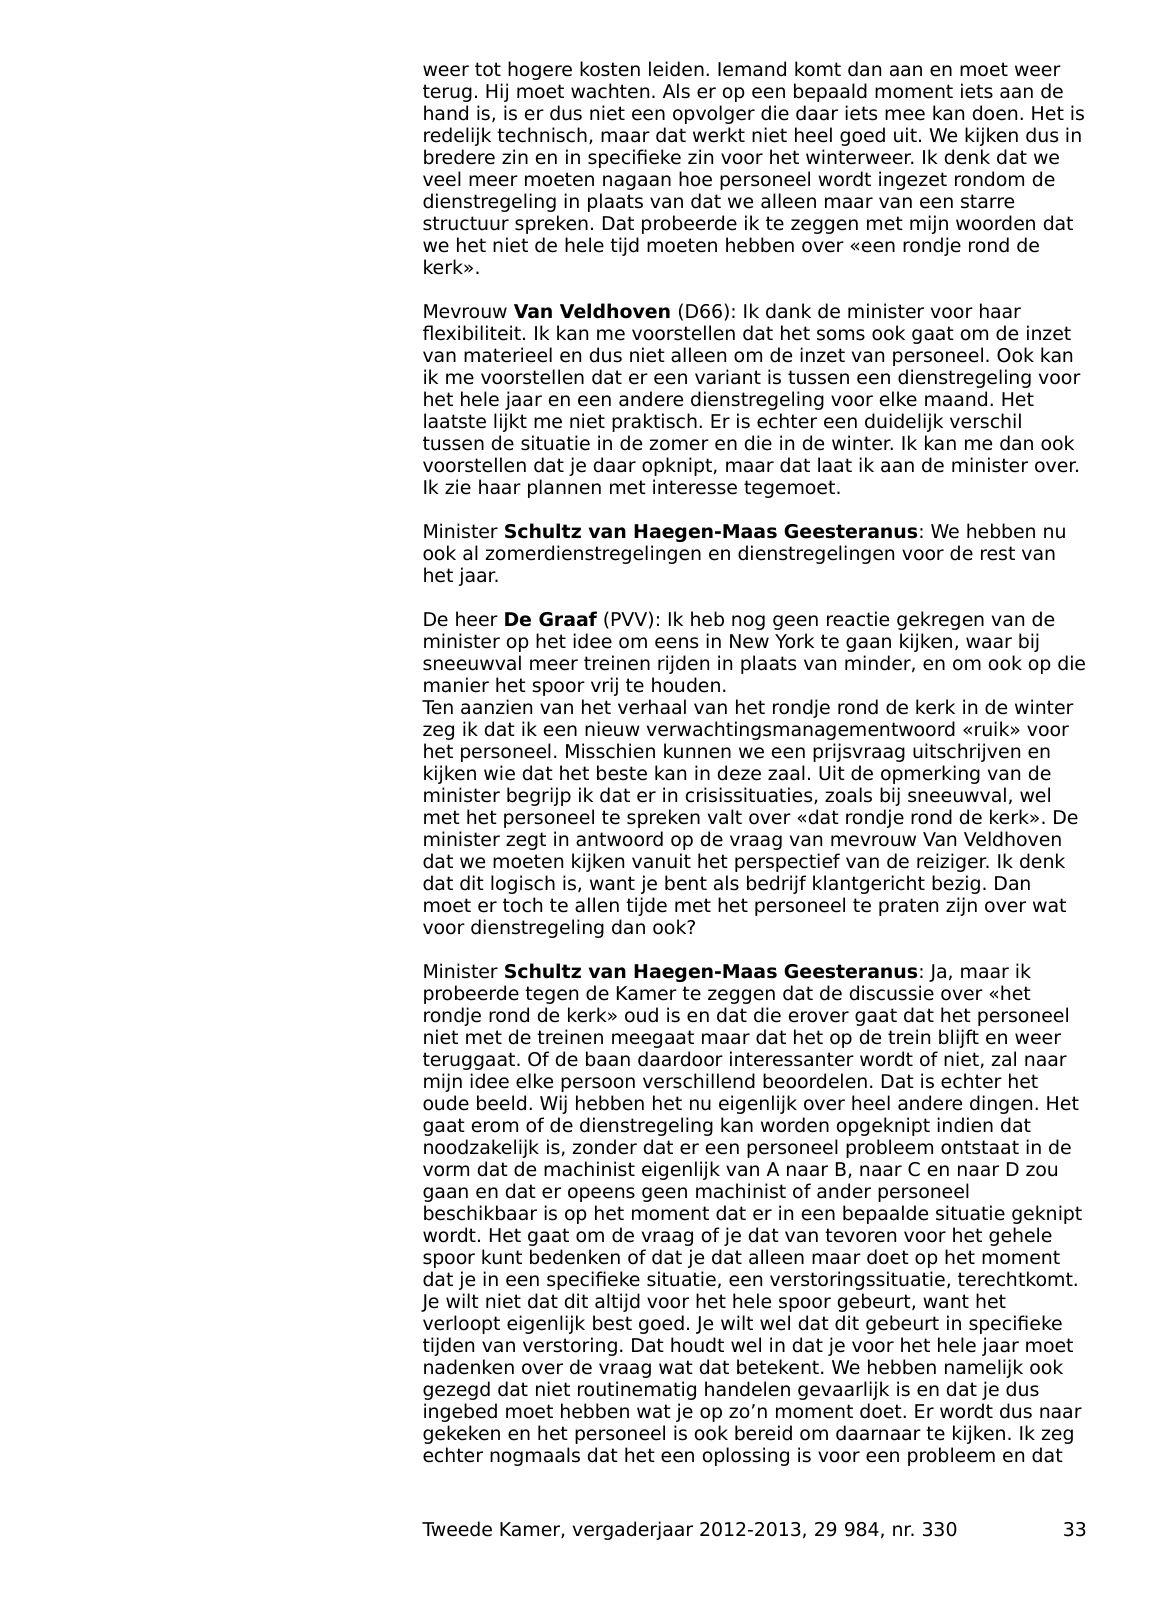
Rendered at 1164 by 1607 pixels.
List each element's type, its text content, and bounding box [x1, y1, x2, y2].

text weer tot hogere kosten leiden. Iemand komt dan aan en moet weer terug. Hij moet wachten. Als er op een bepaald moment iets aan de hand is, is er dus niet een opvolger die daar iets mee kan doen. Het is redelijk technisch, maar dat werkt niet heel goed uit. We kijken dus in bredere zin en in specifieke zin voor het winterweer. Ik denk dat we veel meer moeten nagaan hoe personeel wordt ingezet rondom de dienstregeling in plaats van dat we alleen maar van een starre structuur spreken. Dat probeerde ik te zeggen met mijn woorden dat we het niet de hele tijd moeten hebben over «een rondje rond de kerk». [422, 59, 1087, 279]
text Minister Schultz van Haegen-Maas Geesteranus: We hebben nu ook al zomerdienstregelingen en dienstregelingen voor de rest van het jaar. [422, 521, 1087, 587]
text De heer De Graaf (PVV): Ik heb nog geen reactie gekregen van de minister op het idee om eens in New York te gaan kijken, waar bij sneeuwval meer treinen rijden in plaats van minder, en om ook op die manier het spoor vrij te houden. [422, 609, 1087, 697]
text Minister Schultz van Haegen-Maas Geesteranus: Ja, maar ik probeerde tegen de Kamer te zeggen dat de discussie over «het rondje rond de kerk» oud is en dat die erover gaat dat het personeel niet met de treinen meegaat maar dat het op de trein blijft en weer teruggaat. Of de baan daardoor interessanter wordt of niet, zal naar mijn idee elke persoon verschillend beoordelen. Dat is echter het oude beeld. Wij hebben het nu eigenlijk over heel andere dingen. Het gaat erom of de dienstregeling kan worden opgeknipt indien dat noodzakelijk is, zonder dat er een personeel probleem ontstaat in de vorm dat de machinist eigenlijk van A naar B, naar C en naar D zou gaan en dat er opeens geen machinist of ander personeel beschikbaar is op het moment dat er in een bepaalde situatie geknipt wordt. Het gaat om de vraag of je dat van tevoren voor het gehele spoor kunt bedenken of dat je dat alleen maar doet op het moment dat je in een specifieke situatie, een verstoringssituatie, terechtkomt. Je wilt niet dat dit altijd voor het hele spoor gebeurt, want het verloopt eigenlijk best goed. Je wilt wel dat dit gebeurt in specifieke tijden van verstoring. Dat houdt wel in dat je voor het hele jaar moet nadenken over de vraag wat dat betekent. We hebben namelijk ook gezegd dat niet routinematig handelen gevaarlijk is en dat je dus ingebed moet hebben wat je op zo’n moment doet. Er wordt dus naar gekeken en het personeel is ook bereid om daarnaar te kijken. Ik zeg echter nogmaals dat het een oplossing is voor een probleem en dat [422, 961, 1087, 1467]
text Ten aanzien van het verhaal van het rondje rond de kerk in de winter zeg ik dat ik een nieuw verwachtingsmanagementwoord «ruik» voor het personeel. Misschien kunnen we een prijsvraag uitschrijven en kijken wie dat het beste kan in deze zaal. Uit de opmerking van de minister begrijp ik dat er in crisissituaties, zoals bij sneeuwval, wel met het personeel te spreken valt over «dat rondje rond de kerk». De minister zegt in antwoord op de vraag van mevrouw Van Veldhoven dat we moeten kijken vanuit het perspectief van de reiziger. Ik denk dat dit logisch is, want je bent als bedrijf klantgericht bezig. Dan moet er toch te allen tijde met het personeel te praten zijn over wat voor dienstregeling dan ook? [422, 697, 1087, 939]
text Mevrouw Van Veldhoven (D66): Ik dank de minister voor haar flexibiliteit. Ik kan me voorstellen dat het soms ook gaat om de inzet van materieel en dus niet alleen om de inzet van personeel. Ook kan ik me voorstellen dat er een variant is tussen een dienstregeling voor het hele jaar en een andere dienstregeling voor elke maand. Het laatste lijkt me niet praktisch. Er is echter een duidelijk verschil tussen de situatie in de zomer en die in de winter. Ik kan me dan ook voorstellen dat je daar opknipt, maar dat laat ik aan de minister over. Ik zie haar plannen met interesse tegemoet. [422, 301, 1087, 499]
